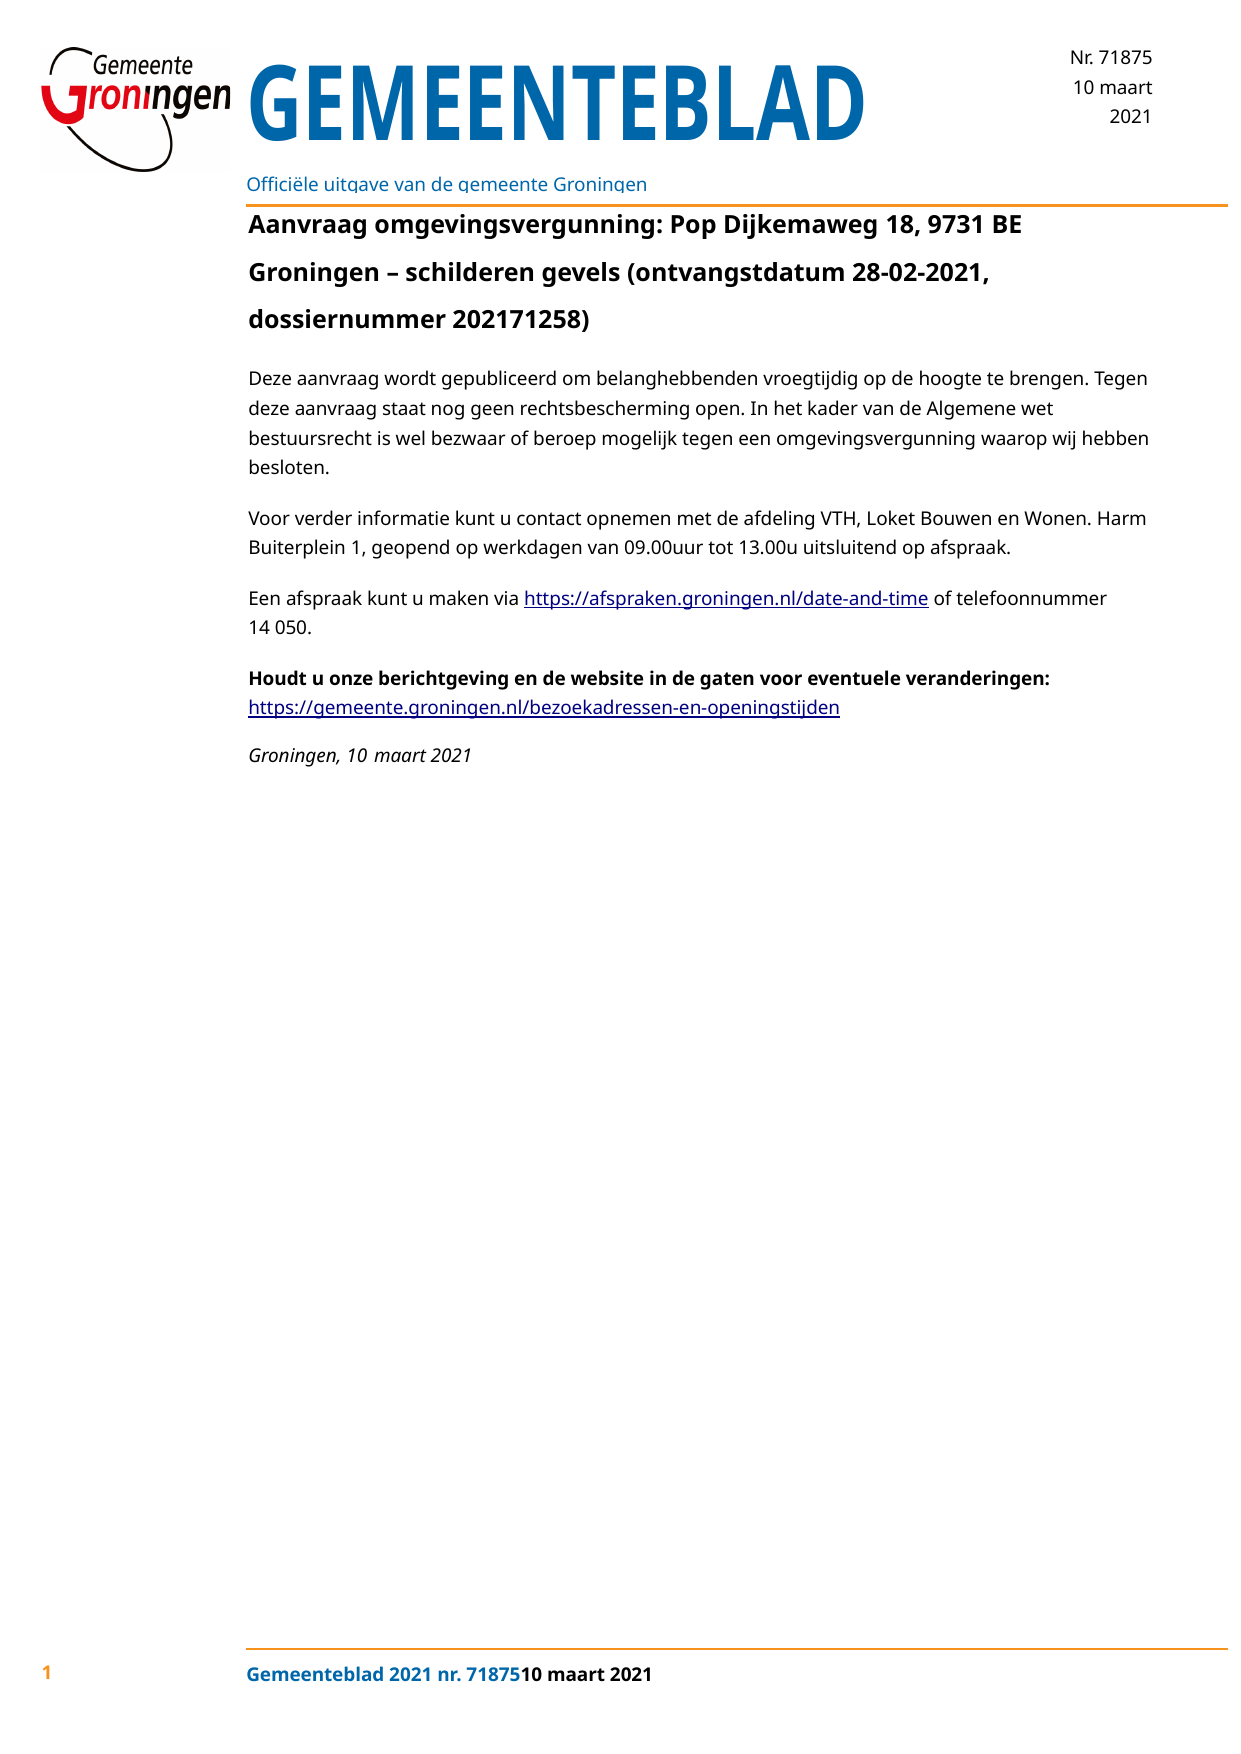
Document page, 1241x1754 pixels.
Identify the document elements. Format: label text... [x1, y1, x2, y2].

text Een afspraak kunt u maken via https://afspraken.groningen.nl/date-and-time of telefoonnummer 14 050. [248, 585, 1152, 640]
text Deze aanvraag wordt gepubliceerd om belanghebbenden vroegtijdig op de hoogte te brengen. Tegen deze aanvraag staat nog geen rechtsbescherming open. In het kader van de Algemene wet bestuursrecht is wel bezwaar of beroep mogelijk tegen een omgevingsvergunning waarop wij hebben besloten. [248, 366, 1152, 480]
text Groningen, 10 maart 2021 [248, 742, 1152, 768]
text Aanvraag omgevingsvergunning: Pop Dijkemaweg 18, 9731 BE Groningen – schilderen gevels (ontvangstdatum 28-02-2021, dossiernummer 202171258) [248, 207, 1152, 336]
text Voor verder informatie kunt u contact opnemen met de afdeling VTH, Loket Bouwen en Wonen. Harm Buiterplein 1, geopend op werkdagen van 09.00uur tot 13.00u uitsluitend op afspraak. [248, 505, 1152, 560]
text Houdt u onze berichtgeving en de website in de gaten voor eventuele veranderingen: https://gemeente.groningen.nl/bezoekadressen-en-openingstijden [248, 665, 1152, 720]
picture [41, 47, 231, 172]
